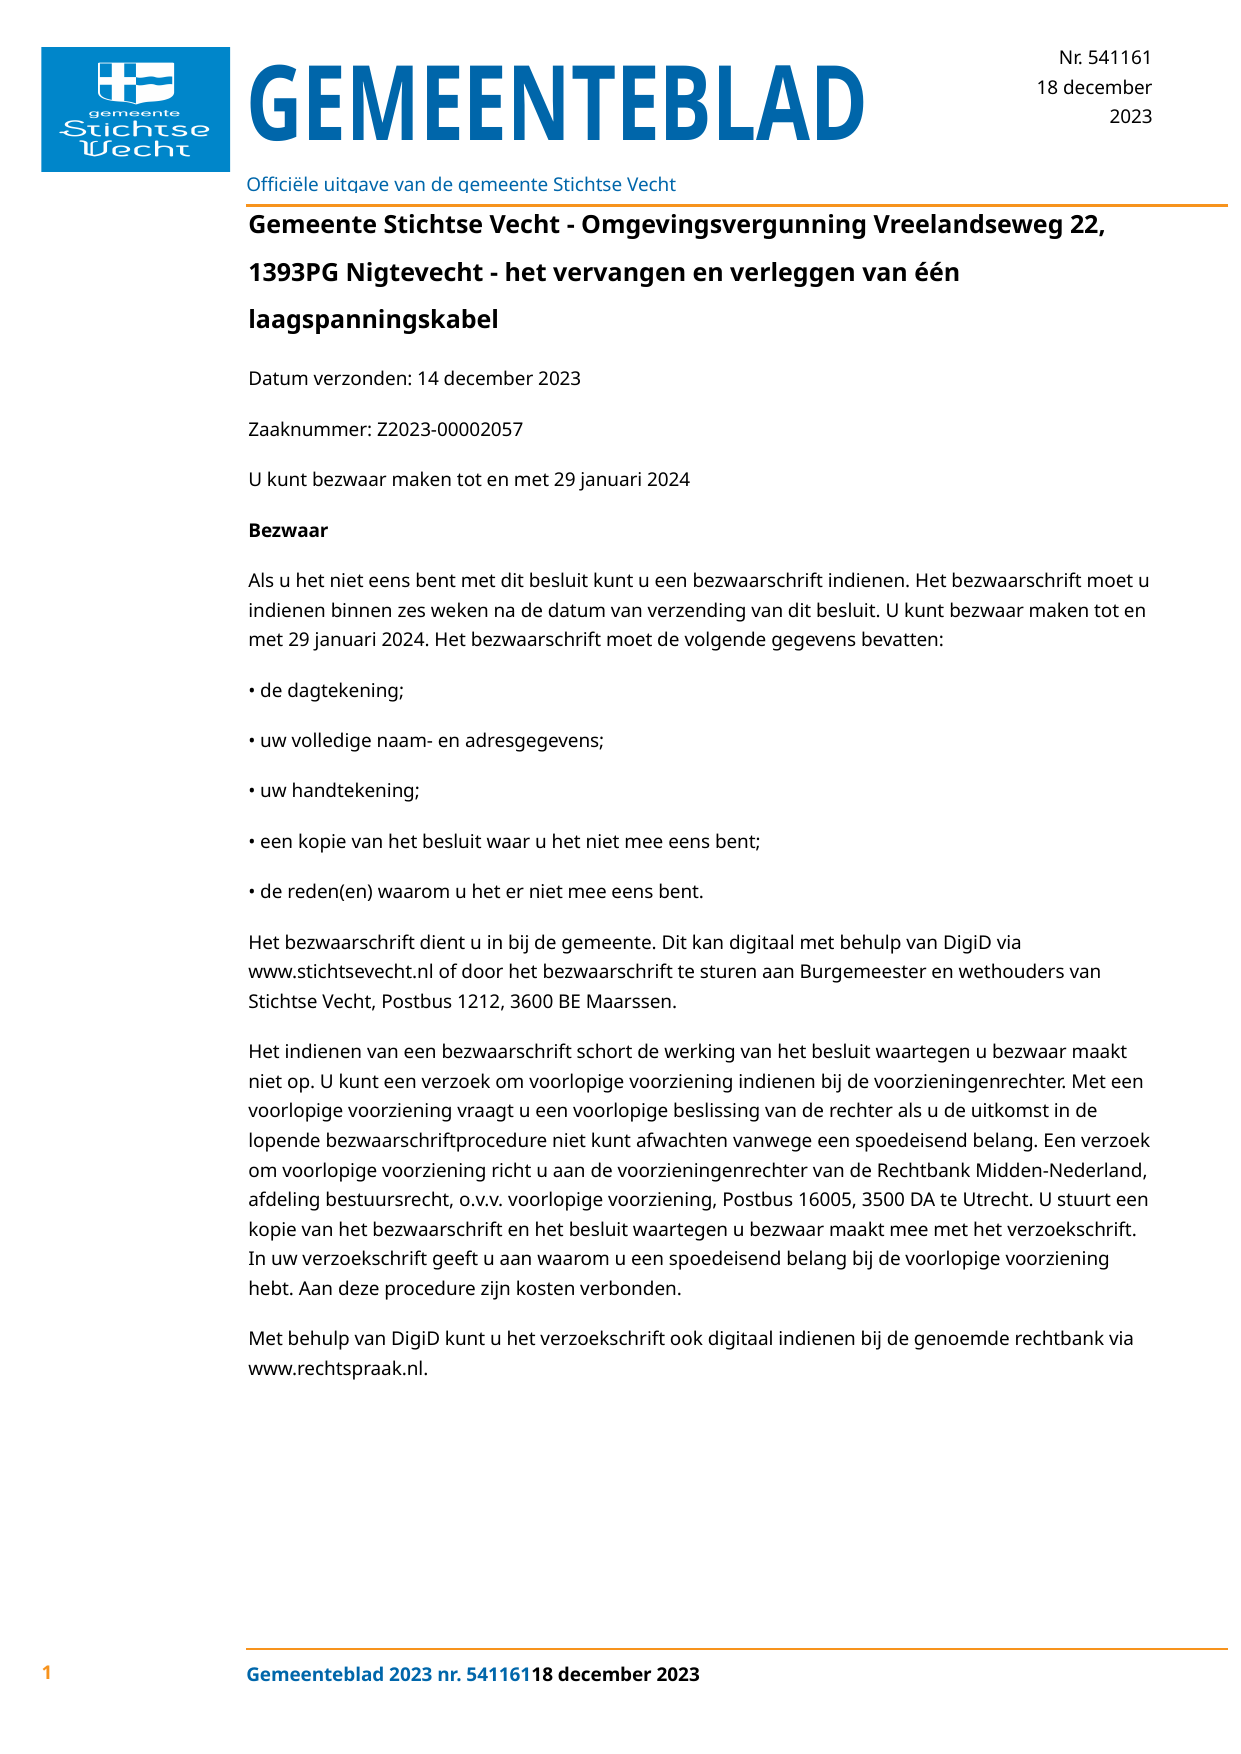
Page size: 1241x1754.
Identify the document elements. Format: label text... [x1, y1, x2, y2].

text Gemeente Stichtse Vecht - Omgevingsvergunning Vreelandseweg 22, 1393PG Nigtevecht - het vervangen en verleggen van één laagspanningskabel [248, 207, 1152, 336]
text Het bezwaarschrift dient u in bij de gemeente. Dit kan digitaal met behulp van DigiD via www.stichtsevecht.nl of door het bezwaarschrift te sturen aan Burgemeester en wethouders van Stichtse Vecht, Postbus 1212, 3600 BE Maarssen. [248, 929, 1152, 1014]
text Bezwaar [248, 517, 1152, 542]
text Het indienen van een bezwaarschrift schort de werking van het besluit waartegen u bezwaar maakt niet op. U kunt een verzoek om voorlopige voorziening indienen bij de voorzieningenrechter. Met een voorlopige voorziening vraagt u een voorlopige beslissing van de rechter als u de uitkomst in de lopende bezwaarschriftprocedure niet kunt afwachten vanwege een spoedeisend belang. Een verzoek om voorlopige voorziening richt u aan de voorzieningenrechter van de Rechtbank Midden-Nederland, afdeling bestuursrecht, o.v.v. voorlopige voorziening, Postbus 16005, 3500 DA te Utrecht. U stuurt een kopie van het bezwaarschrift en het besluit waartegen u bezwaar maakt mee met het verzoekschrift. In uw verzoekschrift geeft u aan waarom u een spoedeisend belang bij de voorlopige voorziening hebt. Aan deze procedure zijn kosten verbonden. [248, 1038, 1152, 1301]
text • een kopie van het besluit waar u het niet mee eens bent; [248, 828, 1152, 854]
text U kunt bezwaar maken tot en met 29 januari 2024 [248, 466, 1152, 492]
text • uw handtekening; [248, 778, 1152, 803]
text Datum verzonden: 14 december 2023 [248, 366, 1152, 391]
picture [99, 63, 135, 101]
text Als u het niet eens bent met dit besluit kunt u een bezwaarschrift indienen. Het bezwaarschrift moet u indienen binnen zes weken na de datum van verzending van dit besluit. U kunt bezwaar maken tot en met 29 januari 2024. Het bezwaarschrift moet de volgende gegevens bevatten: [248, 567, 1152, 652]
text • de reden(en) waarom u het er niet mee eens bent. [248, 878, 1152, 904]
text Zaaknummer: Z2023-00002057 [248, 416, 1152, 442]
text Met behulp van DigiD kunt u het verzoekschrift ook digitaal indienen bij de genoemde rechtbank via www.rechtspraak.nl. [248, 1326, 1152, 1381]
text • uw volledige naam- en adresgegevens; [248, 727, 1152, 753]
picture [137, 63, 174, 103]
text • de dagtekening; [248, 677, 1152, 702]
